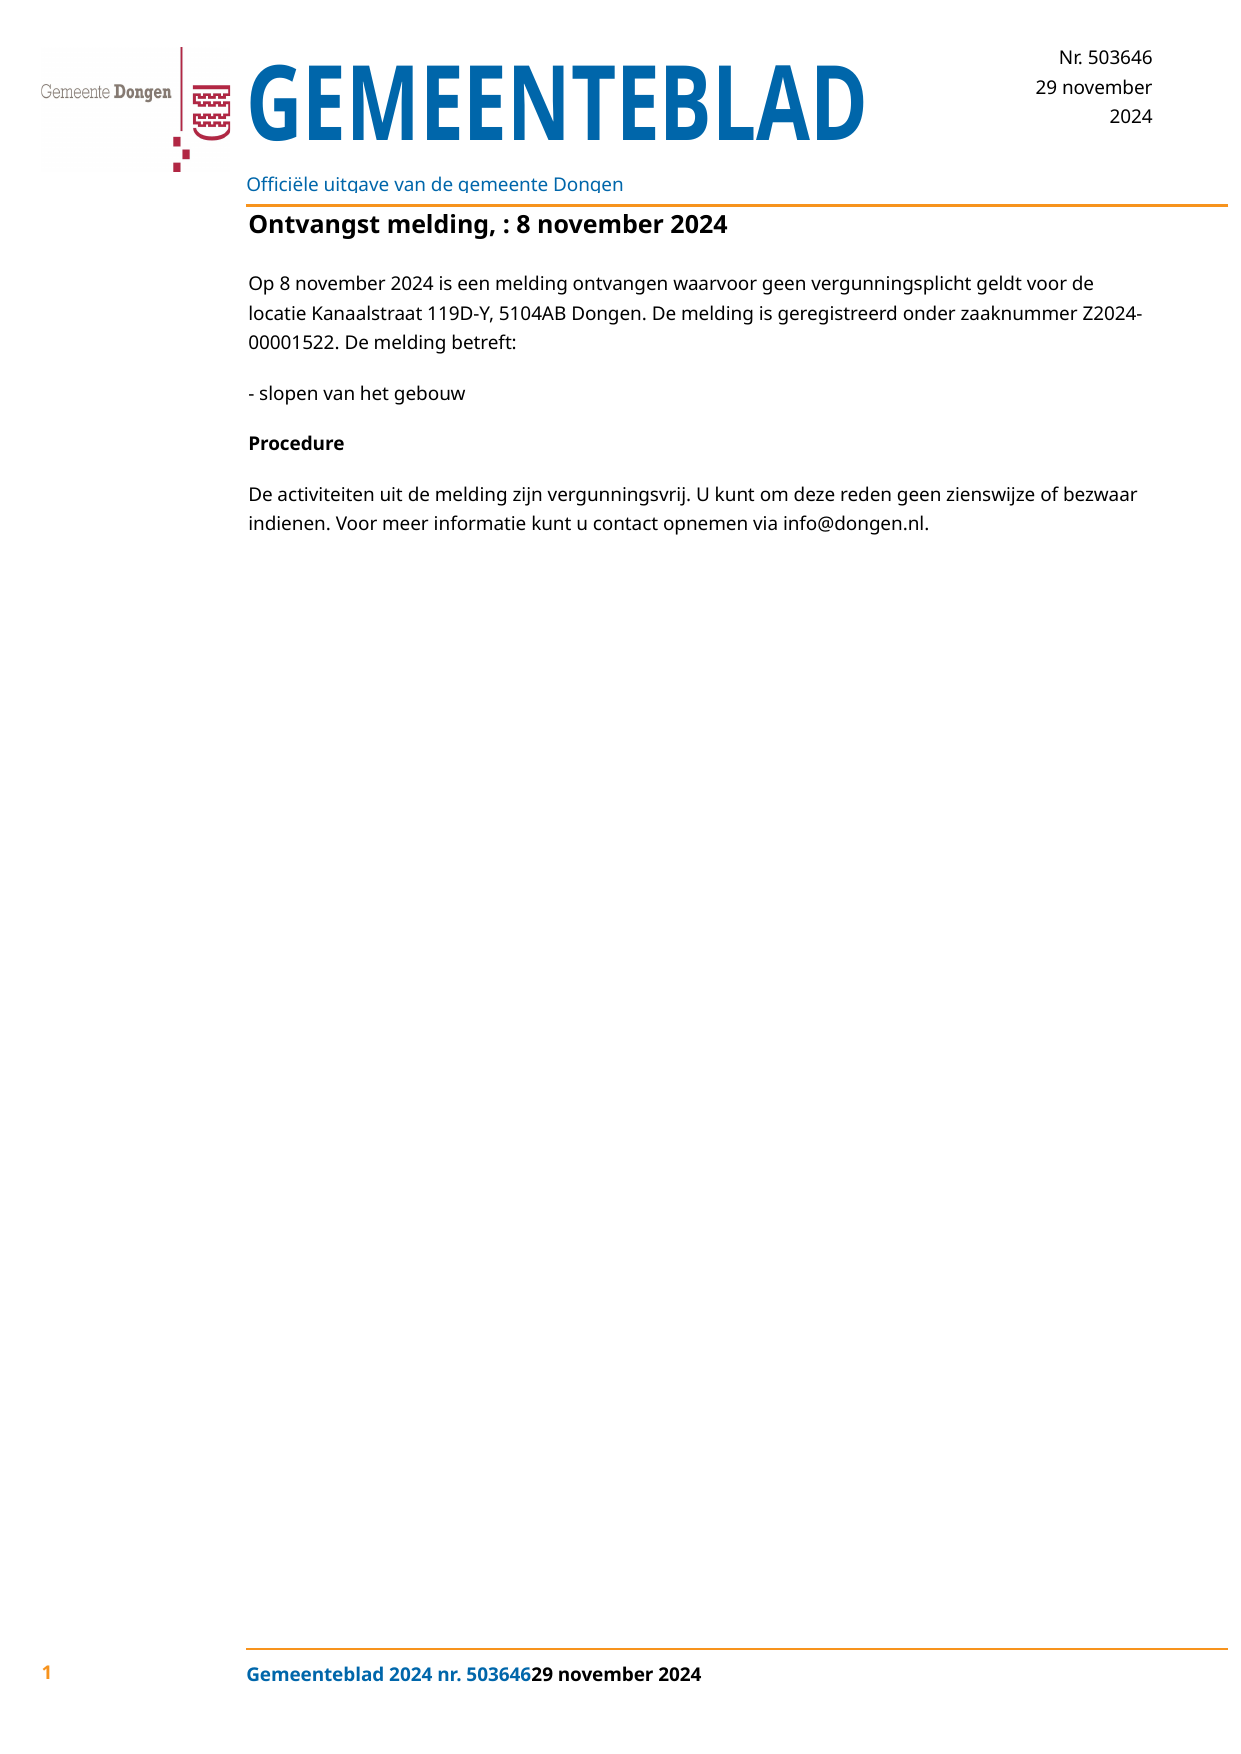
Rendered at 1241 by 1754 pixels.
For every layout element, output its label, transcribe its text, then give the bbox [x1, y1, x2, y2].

text De activiteiten uit de melding zijn vergunningsvrij. U kunt om deze reden geen zienswijze of bezwaar indienen. Voor meer informatie kunt u contact opnemen via info@dongen.nl. [248, 481, 1152, 536]
text Op 8 november 2024 is een melding ontvangen waarvoor geen vergunningsplicht geldt voor de locatie Kanaalstraat 119D-Y, 5104AB Dongen. De melding is geregistreerd onder zaaknummer Z2024-00001522. De melding betreft: [248, 270, 1152, 355]
text - slopen van het gebouw [248, 380, 1152, 406]
text Ontvangst melding, : 8 november 2024 [248, 207, 1152, 241]
picture [41, 47, 231, 172]
text Procedure [248, 430, 1152, 456]
